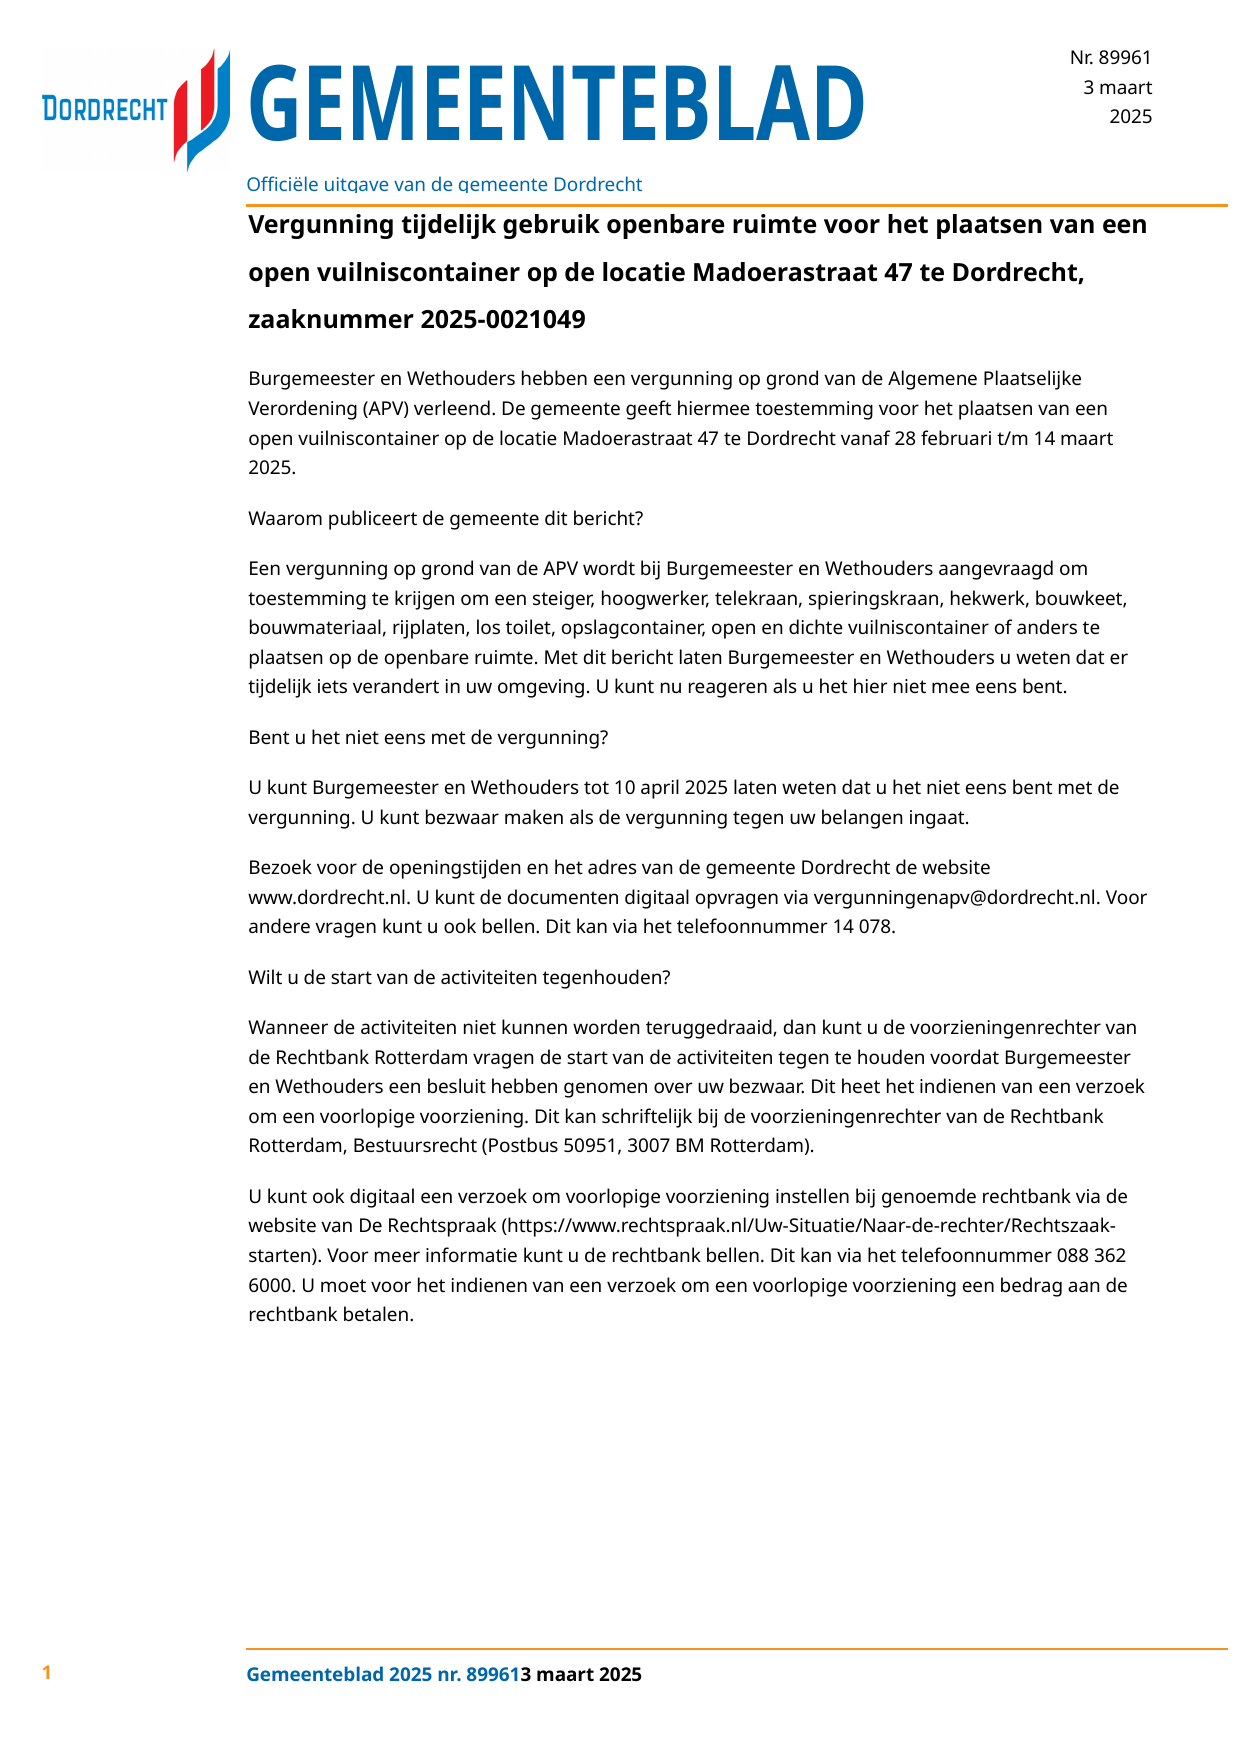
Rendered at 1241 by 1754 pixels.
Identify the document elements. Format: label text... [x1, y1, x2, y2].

text U kunt ook digitaal een verzoek om voorlopige voorziening instellen bij genoemde rechtbank via de website van De Rechtspraak (https://www.rechtspraak.nl/Uw-Situatie/Naar-de-rechter/Rechtszaak-starten). Voor meer informatie kunt u de rechtbank bellen. Dit kan via het telefoonnummer 088 362 6000. U moet voor het indienen van een verzoek om een voorlopige voorziening een bedrag aan de rechtbank betalen. [248, 1183, 1152, 1327]
text Wilt u de start van de activiteiten tegenhouden? [248, 964, 1152, 989]
text Wanneer de activiteiten niet kunnen worden teruggedraaid, dan kunt u de voorzieningenrechter van de Rechtbank Rotterdam vragen de start van de activiteiten tegen te houden voordat Burgemeester en Wethouders een besluit hebben genomen over uw bezwaar. Dit heet het indienen van een verzoek om een voorlopige voorziening. Dit kan schriftelijk bij de voorzieningenrechter van de Rechtbank Rotterdam, Bestuursrecht (Postbus 50951, 3007 BM Rotterdam). [248, 1014, 1152, 1158]
text U kunt Burgemeester en Wethouders tot 10 april 2025 laten weten dat u het niet eens bent met de vergunning. U kunt bezwaar maken als de vergunning tegen uw belangen ingaat. [248, 774, 1152, 829]
text Een vergunning op grond van de APV wordt bij Burgemeester en Wethouders aangevraagd om toestemming te krijgen om een steiger, hoogwerker, telekraan, spieringskraan, hekwerk, bouwkeet, bouwmateriaal, rijplaten, los toilet, opslagcontainer, open en dichte vuilniscontainer of anders te plaatsen op de openbare ruimte. Met dit bericht laten Burgemeester en Wethouders u weten dat er tijdelijk iets verandert in uw omgeving. U kunt nu reageren als u het hier niet mee eens bent. [248, 555, 1152, 699]
text Bent u het niet eens met de vergunning? [248, 724, 1152, 749]
text Vergunning tijdelijk gebruik openbare ruimte voor het plaatsen van een open vuilniscontainer op de locatie Madoerastraat 47 te Dordrecht, zaaknummer 2025-0021049 [248, 207, 1152, 336]
picture [41, 47, 231, 172]
text Waarom publiceert de gemeente dit bericht? [248, 505, 1152, 530]
text Burgemeester en Wethouders hebben een vergunning op grond van de Algemene Plaatselijke Verordening (APV) verleend. De gemeente geeft hiermee toestemming voor het plaatsen van een open vuilniscontainer op de locatie Madoerastraat 47 te Dordrecht vanaf 28 februari t/m 14 maart 2025. [248, 366, 1152, 480]
text Bezoek voor de openingstijden en het adres van de gemeente Dordrecht de website www.dordrecht.nl. U kunt de documenten digitaal opvragen via vergunningenapv@dordrecht.nl. Voor andere vragen kunt u ook bellen. Dit kan via het telefoonnummer 14 078. [248, 854, 1152, 939]
